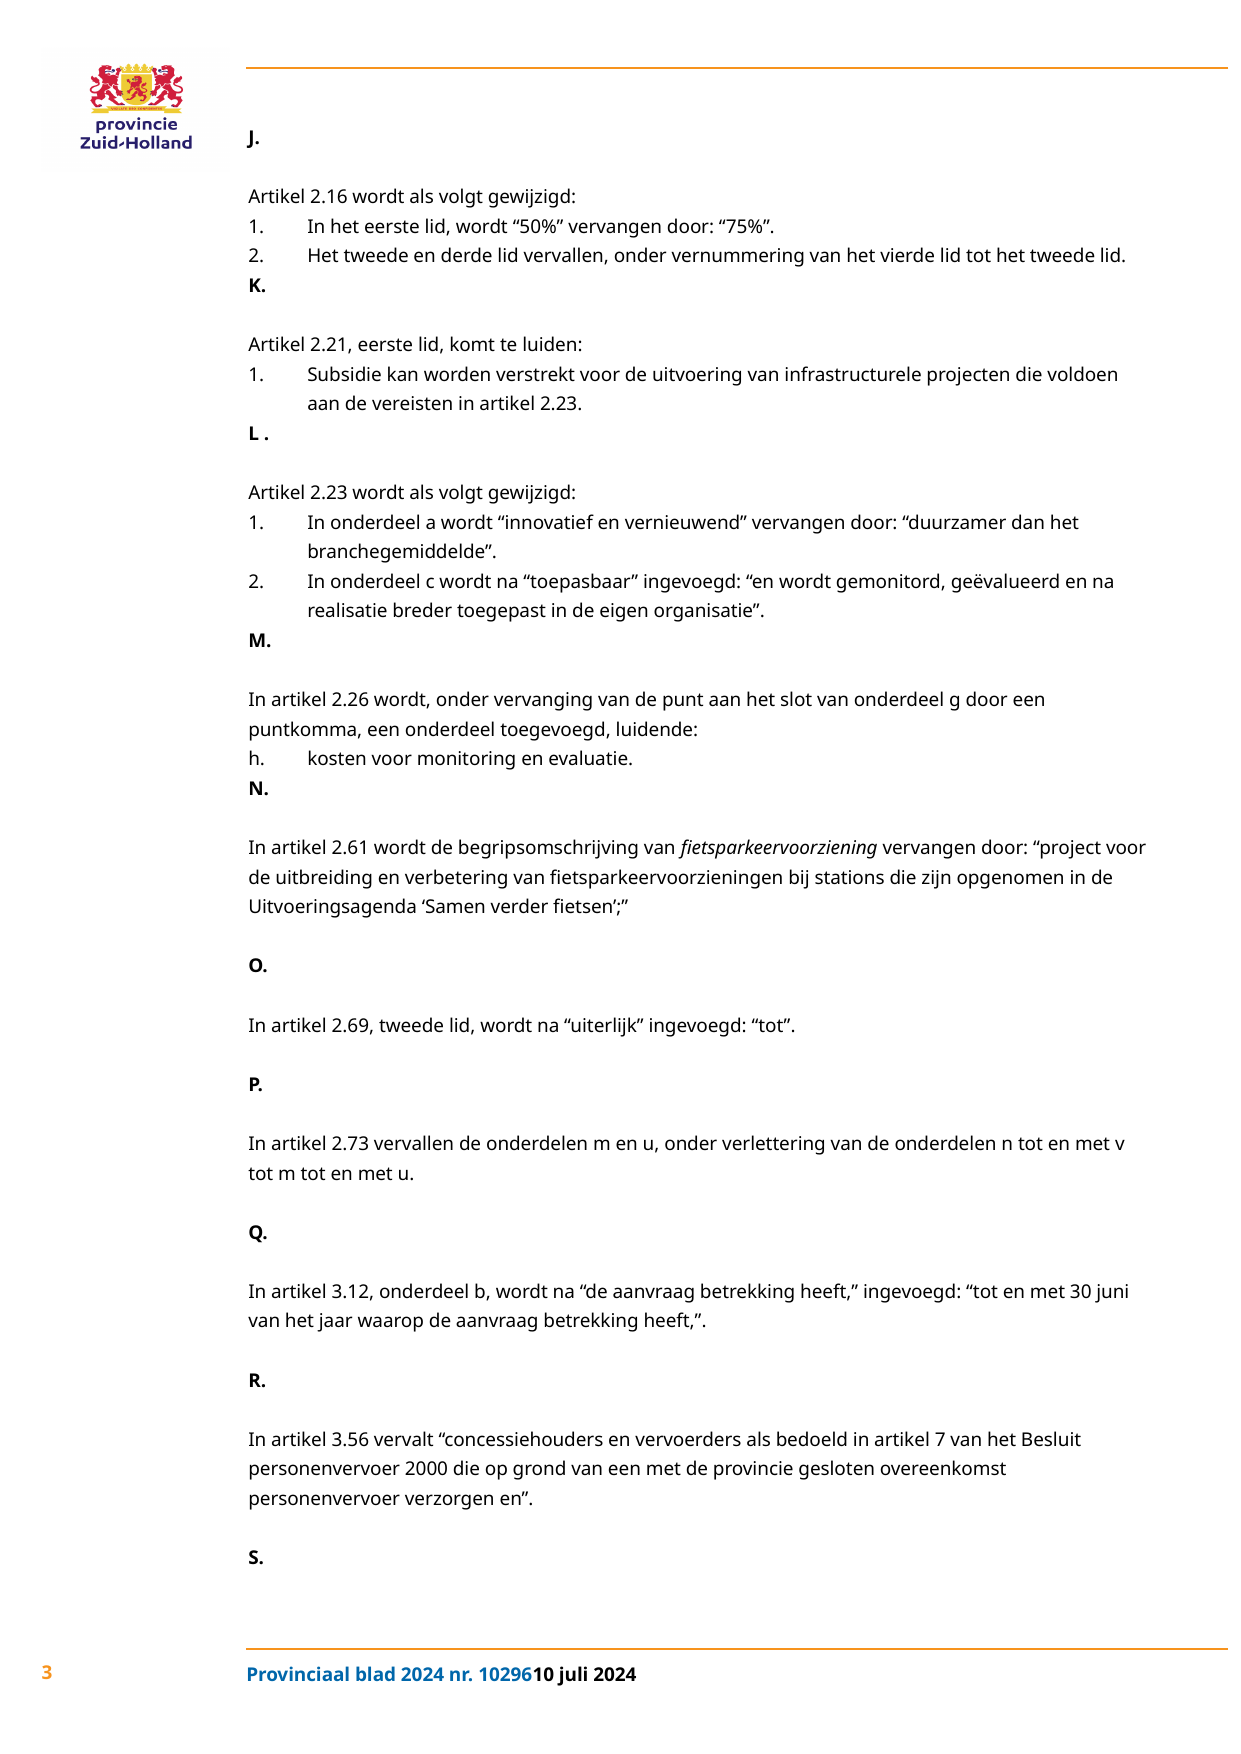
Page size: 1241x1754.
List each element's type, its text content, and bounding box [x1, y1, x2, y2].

text Artikel 2.23 wordt als volgt gewijzigd: [248, 479, 1152, 505]
list In onderdeel a wordt “innovatief en vernieuwend” vervangen door: “duurzamer dan het branchegemiddelde”. [248, 509, 1152, 564]
text K. [248, 272, 1152, 298]
list Het tweede en derde lid vervallen, onder vernummering van het vierde lid tot het tweede lid. [248, 243, 1152, 268]
list In onderdeel c wordt na “toepasbaar” ingevoegd: “en wordt gemonitord, geëvalueerd en na realisatie breder toegepast in de eigen organisatie”. [248, 568, 1152, 623]
text L . [248, 420, 1152, 446]
text P. [248, 1071, 1152, 1097]
text In artikel 3.12, onderdeel b, wordt na “de aanvraag betrekking heeft,” ingevoegd: “tot en met 30 juni van het jaar waarop de aanvraag betrekking heeft,”. [248, 1278, 1152, 1333]
list kosten voor monitoring en evaluatie. [248, 746, 1152, 771]
picture [41, 47, 231, 172]
text In artikel 3.56 vervalt “concessiehouders en vervoerders als bedoeld in artikel 7 van het Besluit personenvervoer 2000 die op grond van een met de provincie gesloten overeenkomst personenvervoer verzorgen en”. [248, 1426, 1152, 1511]
text In artikel 2.26 wordt, onder vervanging van de punt aan het slot van onderdeel g door een puntkomma, een onderdeel toegevoegd, luidende: [248, 686, 1152, 742]
text Q. [248, 1219, 1152, 1245]
text O. [248, 953, 1152, 978]
text N. [248, 775, 1152, 801]
list Subsidie kan worden verstrekt voor de uitvoering van infrastructurele projecten die voldoen aan de vereisten in artikel 2.23. [248, 361, 1152, 416]
list In het eerste lid, wordt “50%” vervangen door: “75%”. [248, 213, 1152, 239]
text M. [248, 627, 1152, 653]
text R. [248, 1367, 1152, 1393]
text Artikel 2.16 wordt als volgt gewijzigd: [248, 183, 1152, 209]
text S. [248, 1544, 1152, 1570]
text In artikel 2.69, tweede lid, wordt na “uiterlijk” ingevoegd: “tot”. [248, 1012, 1152, 1038]
text J. [248, 124, 1152, 150]
text Artikel 2.21, eerste lid, komt te luiden: [248, 331, 1152, 357]
text In artikel 2.61 wordt de begripsomschrijving van fietsparkeervoorziening vervangen door: “project voor de uitbreiding en verbetering van fietsparkeervoorzieningen bij stations die zijn opgenomen in de Uitvoeringsagenda ‘Samen verder fietsen’;” [248, 834, 1152, 919]
text In artikel 2.73 vervallen de onderdelen m en u, onder verlettering van de onderdelen n tot en met v tot m tot en met u. [248, 1130, 1152, 1186]
